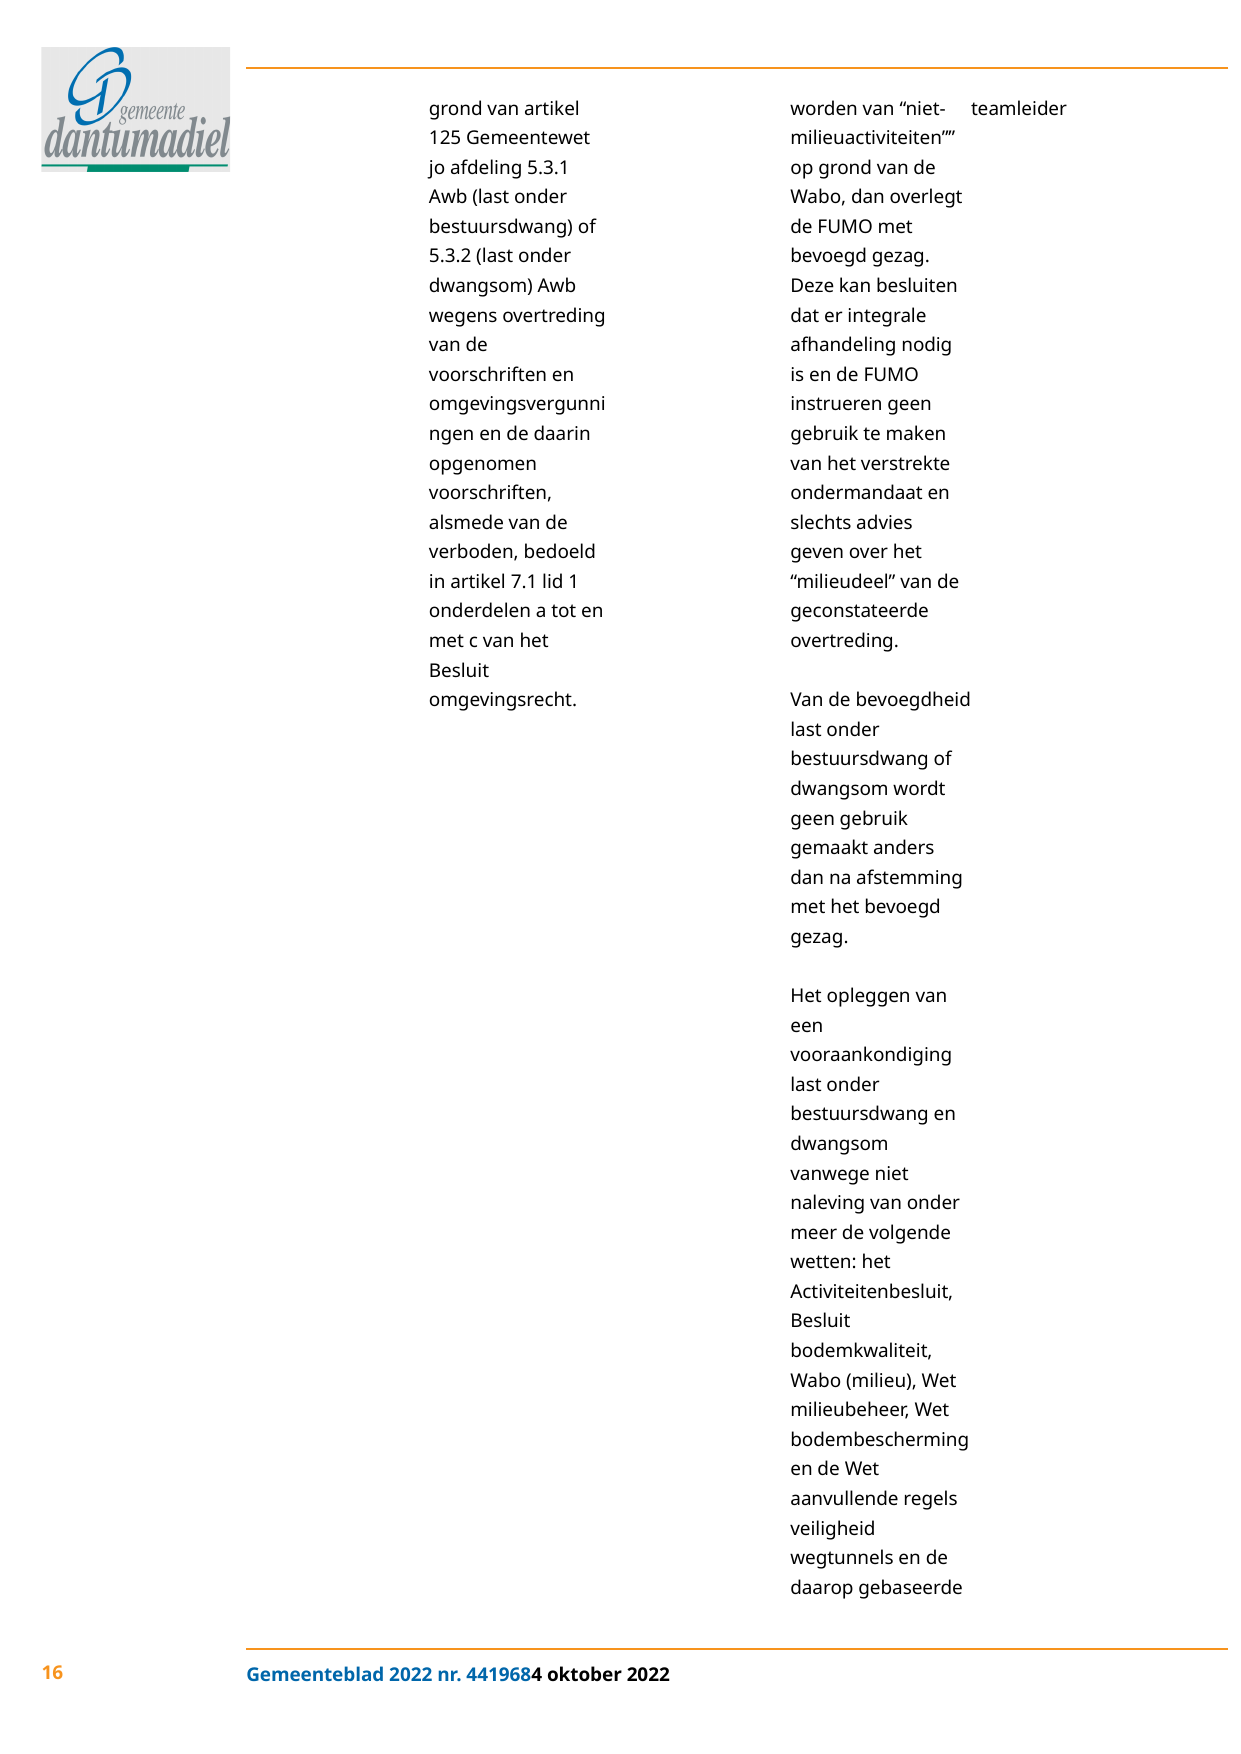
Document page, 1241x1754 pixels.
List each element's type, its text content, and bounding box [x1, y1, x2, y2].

table_cell [609, 95, 790, 1600]
table_cell [248, 95, 429, 1600]
picture [41, 47, 231, 172]
table_cell teamleider [971, 95, 1152, 1600]
table_cell grond van artikel 125 Gemeentewet jo afdeling 5.3.1 Awb (last onder bestuursdwang) of 5.3.2 (last onder dwangsom) Awb wegens overtreding van de voorschriften en omgevingsvergunningen en de daarin opgenomen voorschriften, alsmede van de verboden, bedoeld in artikel 7.1 lid 1 onderdelen a tot en met c van het Besluit omgevingsrecht. [429, 95, 609, 1600]
table_cell worden van “niet-milieuactiviteiten”” op grond van de Wabo, dan overlegt de FUMO met bevoegd gezag. Deze kan besluiten dat er integrale afhandeling nodig is en de FUMO instrueren geen gebruik te maken van het verstrekte ondermandaat en slechts advies geven over het “milieudeel” van de geconstateerde overtreding. Van de bevoegdheid last onder bestuursdwang of dwangsom wordt geen gebruik gemaakt anders dan na afstemming met het bevoegd gezag. Het opleggen van een vooraankondiging last onder bestuursdwang en dwangsom vanwege niet naleving van onder meer de volgende wetten: het Activiteitenbesluit, Besluit bodemkwaliteit, Wabo (milieu), Wet milieubeheer, Wet bodembescherming en de Wet aanvullende regels veiligheid wegtunnels en de daarop gebaseerde [790, 95, 971, 1600]
